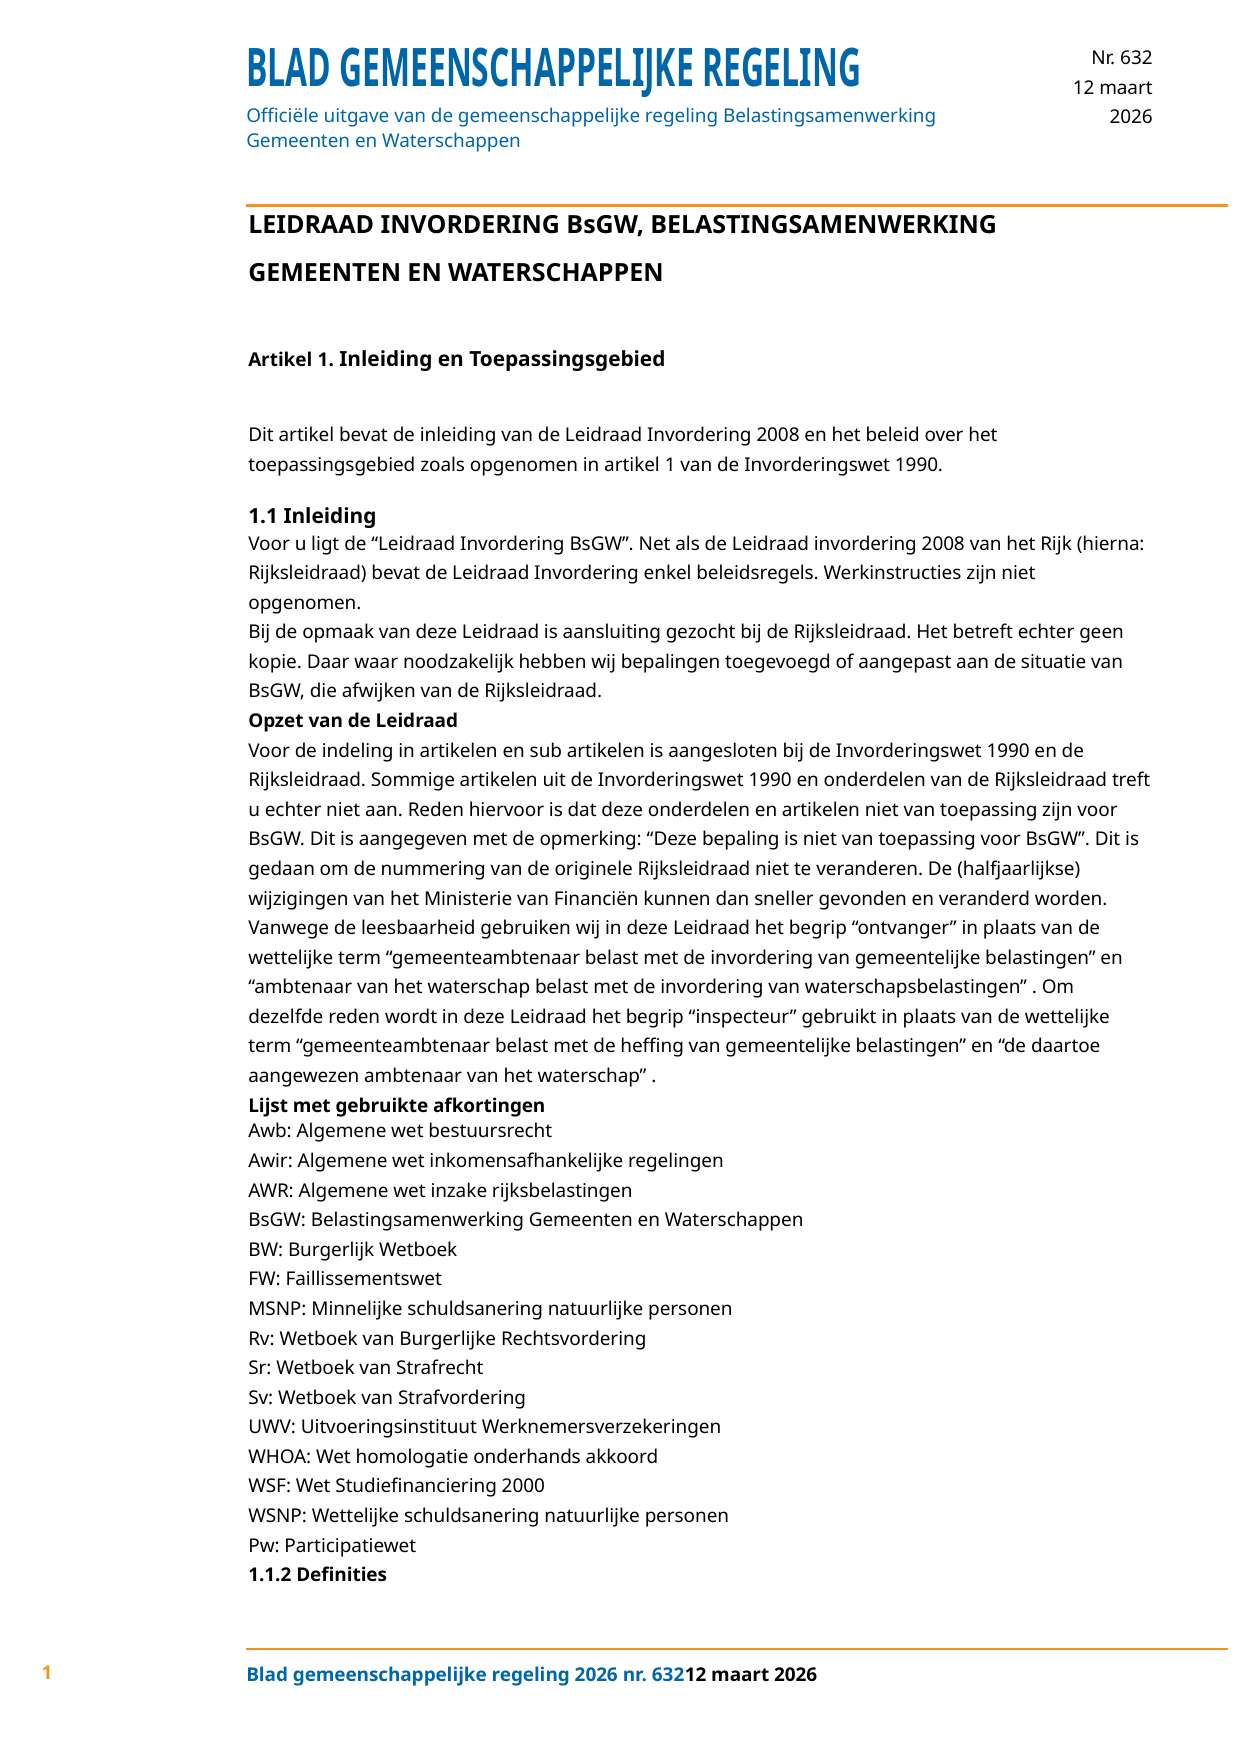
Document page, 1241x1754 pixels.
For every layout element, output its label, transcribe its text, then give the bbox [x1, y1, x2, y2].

text BsGW: Belastingsamenwerking Gemeenten en Waterschappen [248, 1206, 1152, 1232]
text 1.1.2 Definities [248, 1561, 1152, 1587]
text Voor u ligt de “Leidraad Invordering BsGW”. Net als de Leidraad invordering 2008 van het Rijk (hierna: Rijksleidraad) bevat de Leidraad Invordering enkel beleidsregels. Werkinstructies zijn niet opgenomen. [248, 530, 1152, 615]
text Sr: Wetboek van Strafrecht [248, 1354, 1152, 1380]
text Vanwege de leesbaarheid gebruiken wij in deze Leidraad het begrip “ontvanger” in plaats van de wettelijke term “gemeenteambtenaar belast met de invordering van gemeentelijke belastingen” en “ambtenaar van het waterschap belast met de invordering van waterschapsbelastingen” . Om dezelfde reden wordt in deze Leidraad het begrip “inspecteur” gebruikt in plaats van de wettelijke term “gemeenteambtenaar belast met de heffing van gemeentelijke belastingen” en “de daartoe aangewezen ambtenaar van het waterschap” . [248, 914, 1152, 1088]
text Opzet van de Leidraad [248, 707, 1152, 733]
text Rv: Wetboek van Burgerlijke Rechtsvordering [248, 1325, 1152, 1350]
text BW: Burgerlijk Wetboek [248, 1236, 1152, 1262]
text Sv: Wetboek van Strafvordering [248, 1384, 1152, 1409]
text MSNP: Minnelijke schuldsanering natuurlijke personen [248, 1295, 1152, 1321]
text 1.1 Inleiding [248, 501, 1152, 530]
text WSNP: Wettelijke schuldsanering natuurlijke personen [248, 1502, 1152, 1528]
text LEIDRAAD INVORDERING BsGW, BELASTINGSAMENWERKING GEMEENTEN EN WATERSCHAPPEN [248, 207, 1152, 288]
text Lijst met gebruikte afkortingen [248, 1092, 1152, 1118]
text FW: Faillissementswet [248, 1266, 1152, 1291]
text UWV: Uitvoeringsinstituut Werknemersverzekeringen [248, 1413, 1152, 1439]
text Artikel 1. Inleiding en Toepassingsgebied [248, 344, 1152, 372]
text WHOA: Wet homologatie onderhands akkoord [248, 1443, 1152, 1469]
text AWR: Algemene wet inzake rijksbelastingen [248, 1177, 1152, 1202]
text Awir: Algemene wet inkomensafhankelijke regelingen [248, 1147, 1152, 1173]
text Dit artikel bevat de inleiding van de Leidraad Invordering 2008 en het beleid over het toepassingsgebied zoals opgenomen in artikel 1 van de Invorderingswet 1990. [248, 421, 1152, 477]
text Bij de opmaak van deze Leidraad is aansluiting gezocht bij de Rijksleidraad. Het betreft echter geen kopie. Daar waar noodzakelijk hebben wij bepalingen toegevoegd of aangepast aan de situatie van BsGW, die afwijken van de Rijksleidraad. [248, 618, 1152, 703]
text WSF: Wet Studiefinanciering 2000 [248, 1473, 1152, 1498]
text Awb: Algemene wet bestuursrecht [248, 1118, 1152, 1143]
picture [41, 47, 231, 172]
text Voor de indeling in artikelen en sub artikelen is aangesloten bij de Invorderingswet 1990 en de Rijksleidraad. Sommige artikelen uit de Invorderingswet 1990 en onderdelen van de Rijksleidraad treft u echter niet aan. Reden hiervoor is dat deze onderdelen en artikelen niet van toepassing zijn voor BsGW. Dit is aangegeven met de opmerking: “Deze bepaling is niet van toepassing voor BsGW”. Dit is gedaan om de nummering van de originele Rijksleidraad niet te veranderen. De (halfjaarlijkse) wijzigingen van het Ministerie van Financiën kunnen dan sneller gevonden en veranderd worden. [248, 737, 1152, 911]
text Pw: Participatiewet [248, 1532, 1152, 1557]
